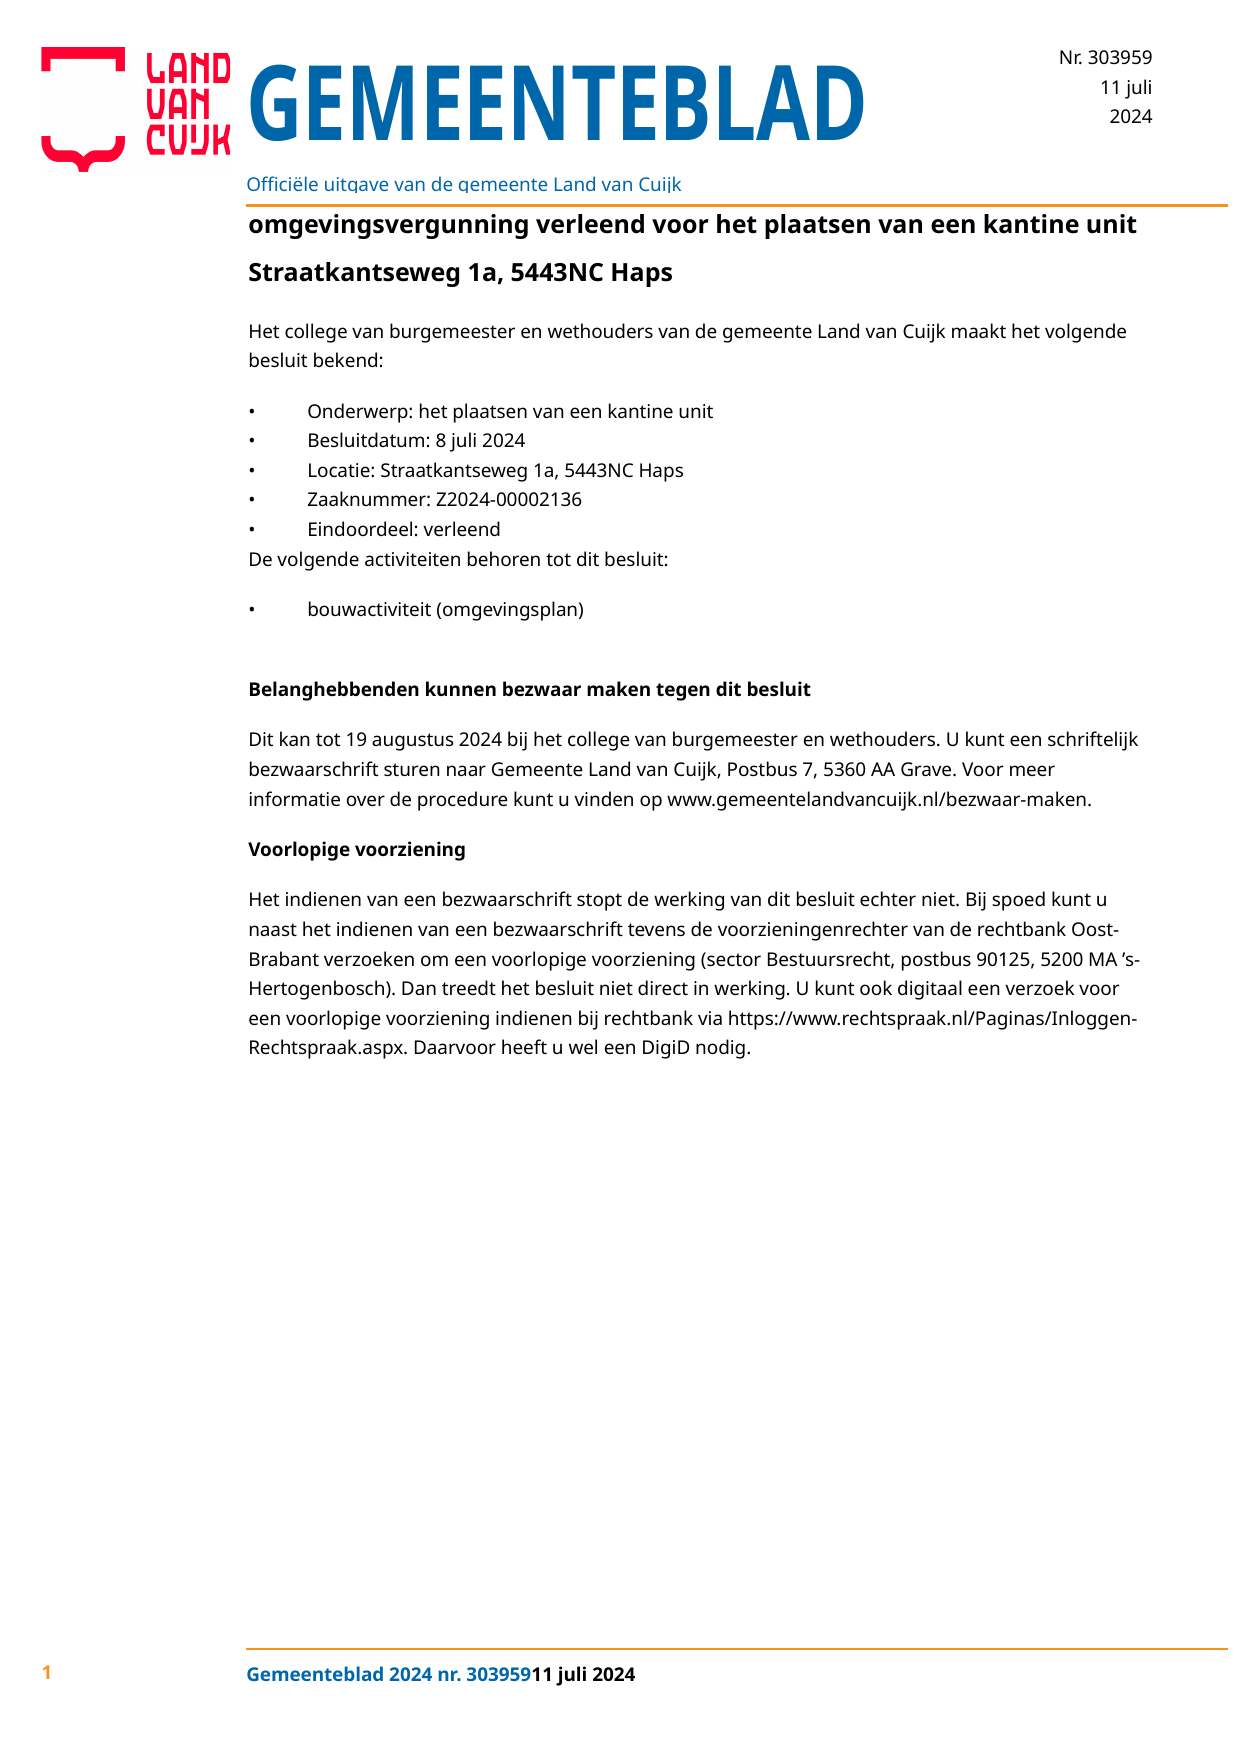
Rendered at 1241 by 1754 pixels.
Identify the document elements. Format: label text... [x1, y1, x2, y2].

text De volgende activiteiten behoren tot dit besluit: [248, 546, 1152, 572]
list Onderwerp: het plaatsen van een kantine unit [248, 398, 1152, 424]
list Besluitdatum: 8 juli 2024 [248, 427, 1152, 453]
list Eindoordeel: verleend [248, 516, 1152, 542]
text Voorlopige voorziening [248, 836, 1152, 862]
list Locatie: Straatkantseweg 1a, 5443NC Haps [248, 457, 1152, 483]
text Belanghebbenden kunnen bezwaar maken tegen dit besluit [248, 676, 1152, 702]
text omgevingsvergunning verleend voor het plaatsen van een kantine unit Straatkantseweg 1a, 5443NC Haps [248, 207, 1152, 288]
list bouwactiviteit (omgevingsplan) [248, 596, 1152, 622]
picture [41, 47, 231, 172]
list Zaaknummer: Z2024-00002136 [248, 487, 1152, 512]
text Het college van burgemeester en wethouders van de gemeente Land van Cuijk maakt het volgende besluit bekend: [248, 318, 1152, 373]
text Het indienen van een bezwaarschrift stopt de werking van dit besluit echter niet. Bij spoed kunt u naast het indienen van een bezwaarschrift tevens de voorzieningenrechter van de rechtbank Oost-Brabant verzoeken om een voorlopige voorziening (sector Bestuursrecht, postbus 90125, 5200 MA ’s-Hertogenbosch). Dan treedt het besluit niet direct in werking. U kunt ook digitaal een verzoek voor een voorlopige voorziening indienen bij rechtbank via https://www.rechtspraak.nl/Paginas/Inloggen-Rechtspraak.aspx. Daarvoor heeft u wel een DigiD nodig. [248, 887, 1152, 1060]
text Dit kan tot 19 augustus 2024 bij het college van burgemeester en wethouders. U kunt een schriftelijk bezwaarschrift sturen naar Gemeente Land van Cuijk, Postbus 7, 5360 AA Grave. Voor meer informatie over de procedure kunt u vinden op www.gemeentelandvancuijk.nl/bezwaar-maken. [248, 727, 1152, 812]
